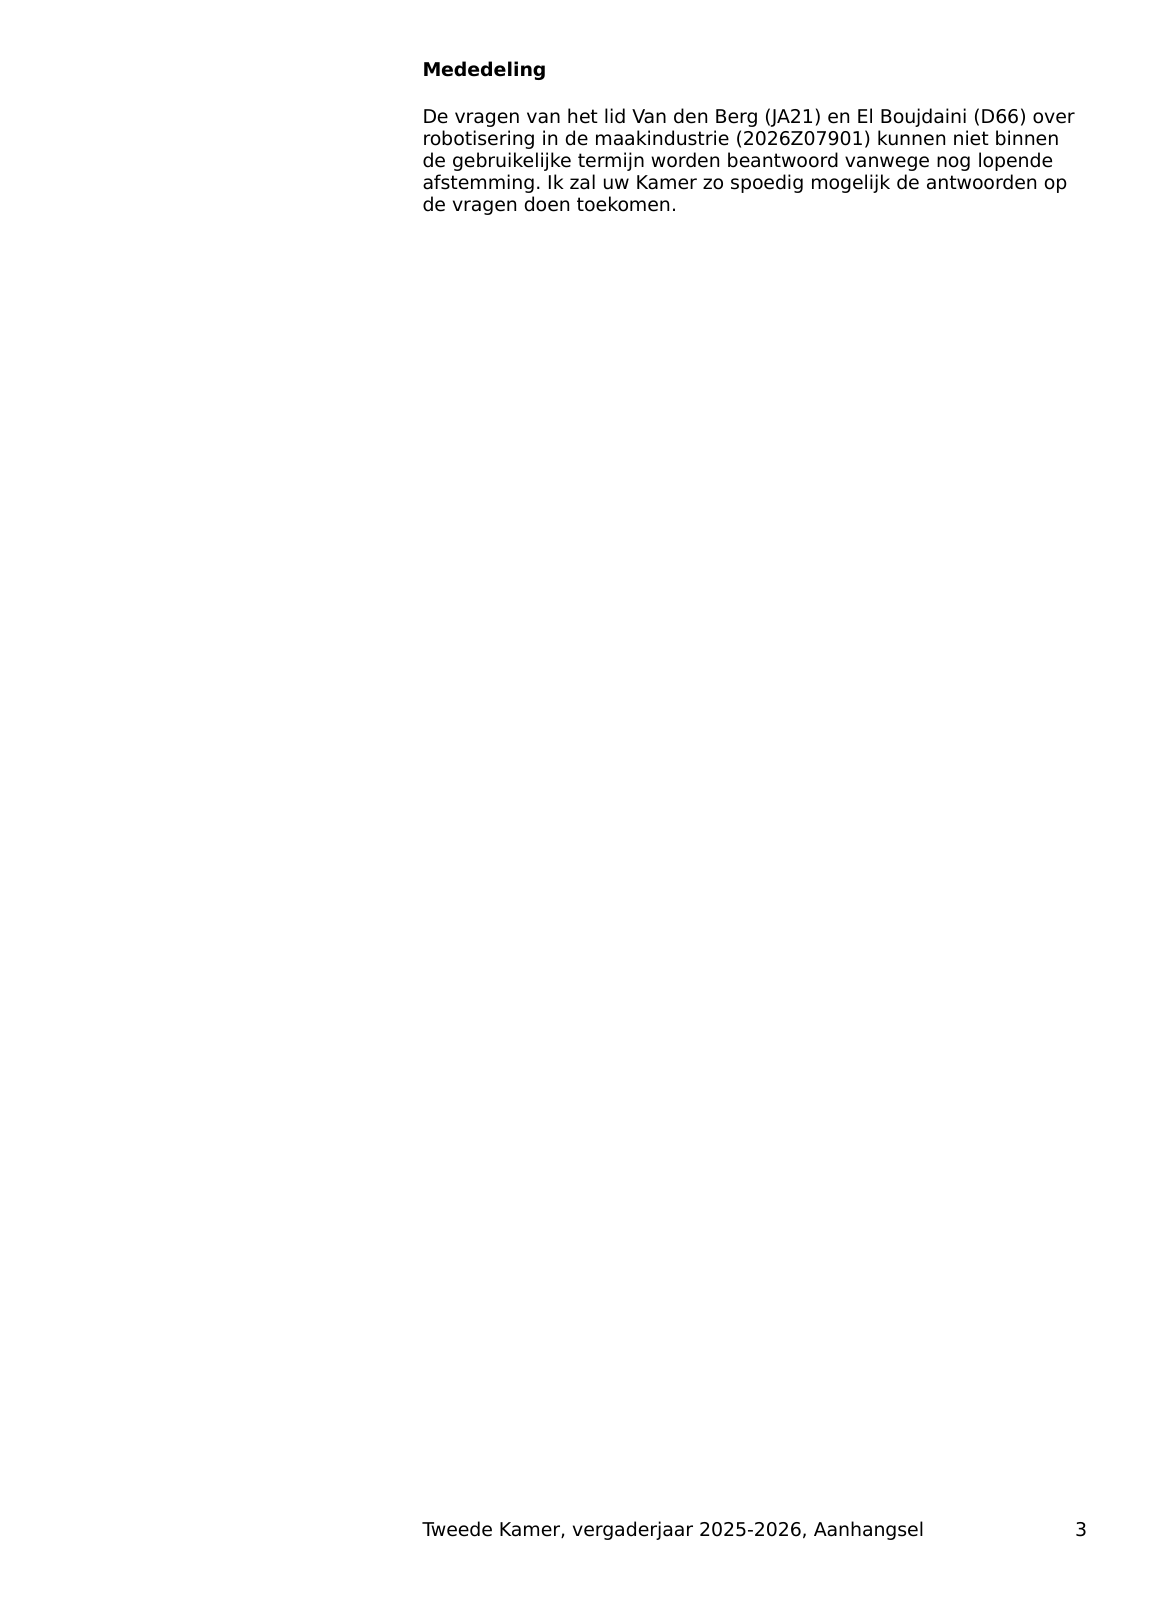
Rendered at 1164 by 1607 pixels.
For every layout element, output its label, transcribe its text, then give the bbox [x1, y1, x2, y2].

subtitle Mededeling [422, 59, 1087, 81]
text De vragen van het lid Van den Berg (JA21) en El Boujdaini (D66) over robotisering in de maakindustrie (2026Z07901) kunnen niet binnen de gebruikelijke termijn worden beantwoord vanwege nog lopende afstemming. Ik zal uw Kamer zo spoedig mogelijk de antwoorden op de vragen doen toekomen. [422, 106, 1087, 216]
